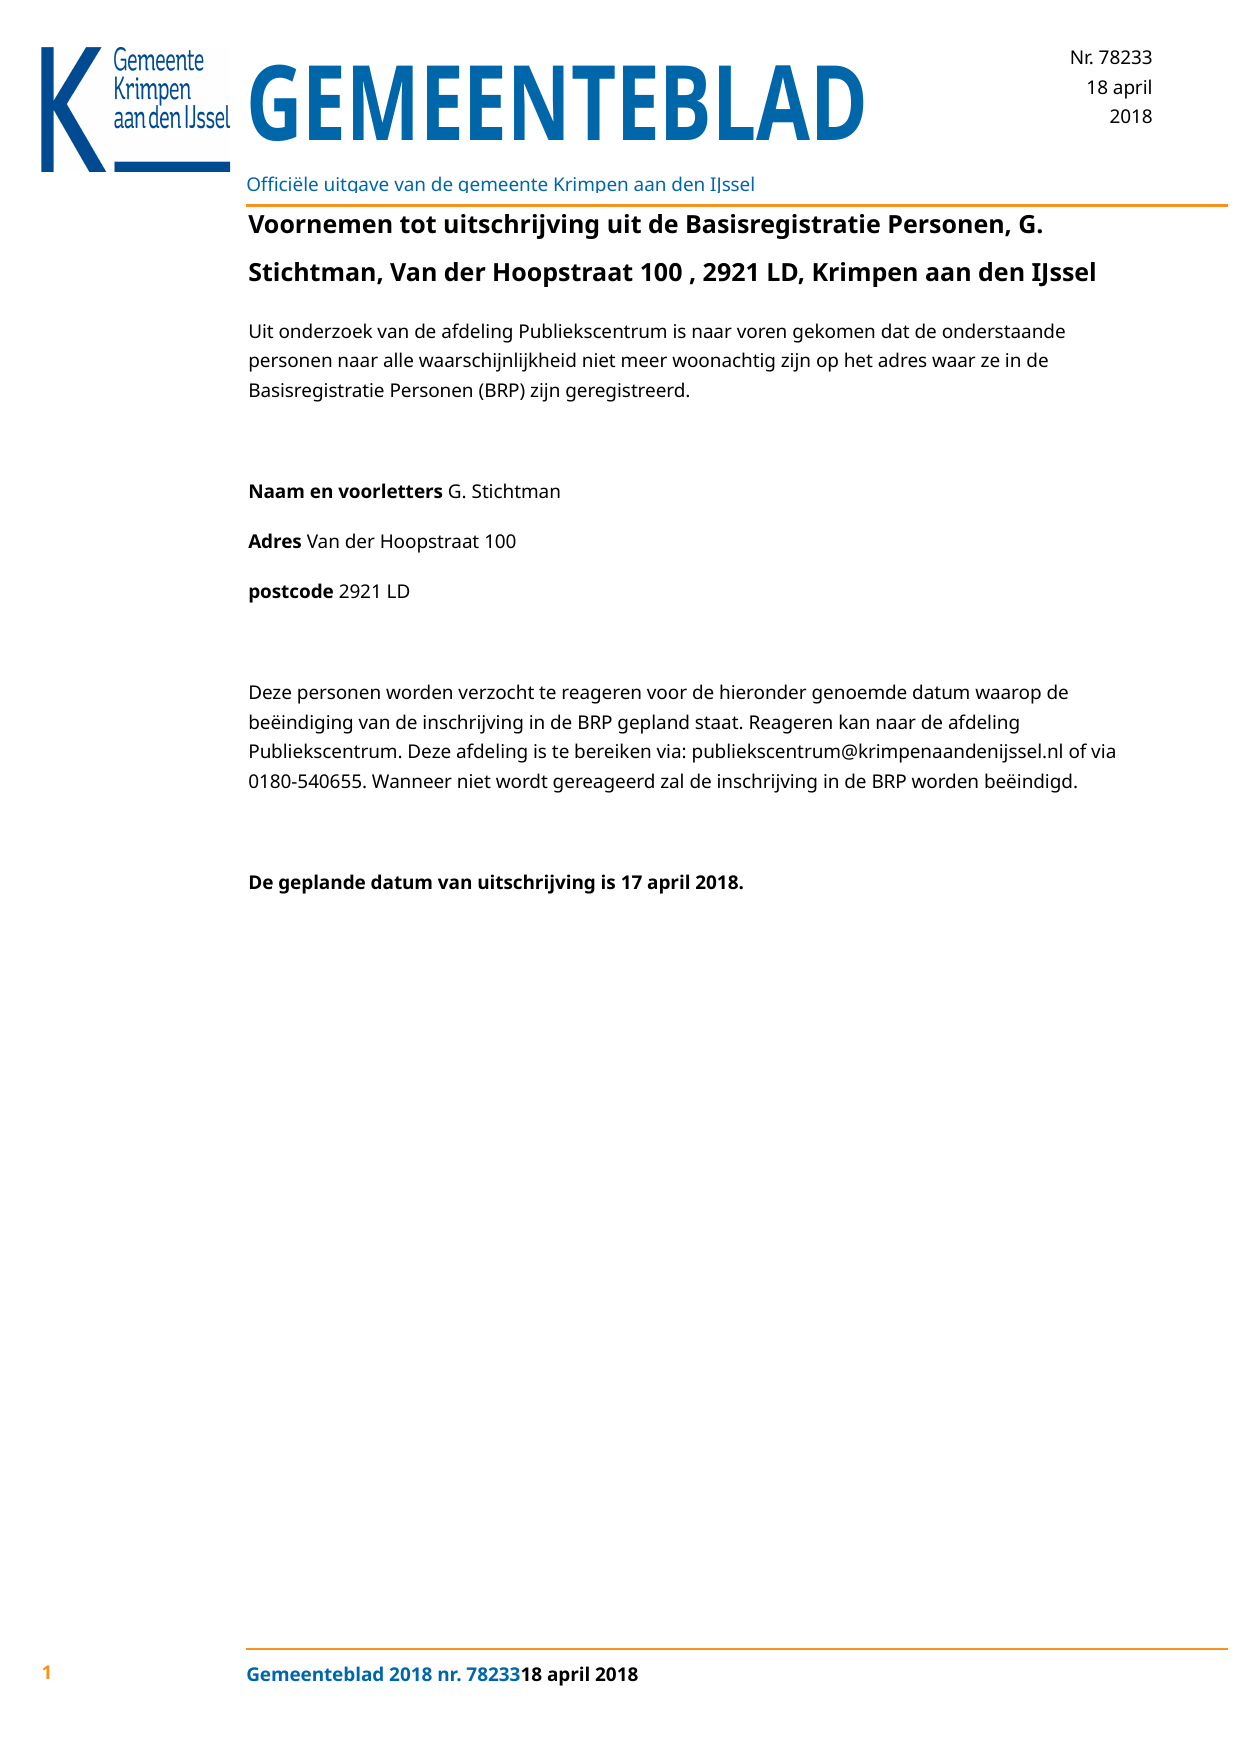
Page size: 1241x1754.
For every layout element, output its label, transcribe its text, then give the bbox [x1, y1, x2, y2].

text postcode 2921 LD [248, 579, 1152, 604]
picture [41, 47, 231, 172]
text Uit onderzoek van de afdeling Publiekscentrum is naar voren gekomen dat de onderstaande personen naar alle waarschijnlijkheid niet meer woonachtig zijn op het adres waar ze in de Basisregistratie Personen (BRP) zijn geregistreerd. [248, 318, 1152, 403]
text Naam en voorletters G. Stichtman [248, 478, 1152, 504]
text Adres Van der Hoopstraat 100 [248, 528, 1152, 554]
text Voornemen tot uitschrijving uit de Basisregistratie Personen, G. Stichtman, Van der Hoopstraat 100 , 2921 LD, Krimpen aan den IJssel [248, 207, 1152, 288]
text De geplande datum van uitschrijving is 17 april 2018. [248, 869, 1152, 895]
text Deze personen worden verzocht te reageren voor de hieronder genoemde datum waarop de beëindiging van de inschrijving in de BRP gepland staat. Reageren kan naar de afdeling Publiekscentrum. Deze afdeling is te bereiken via: publiekscentrum@krimpenaandenijssel.nl of via 0180-540655. Wanneer niet wordt gereageerd zal de inschrijving in de BRP worden beëindigd. [248, 679, 1152, 794]
